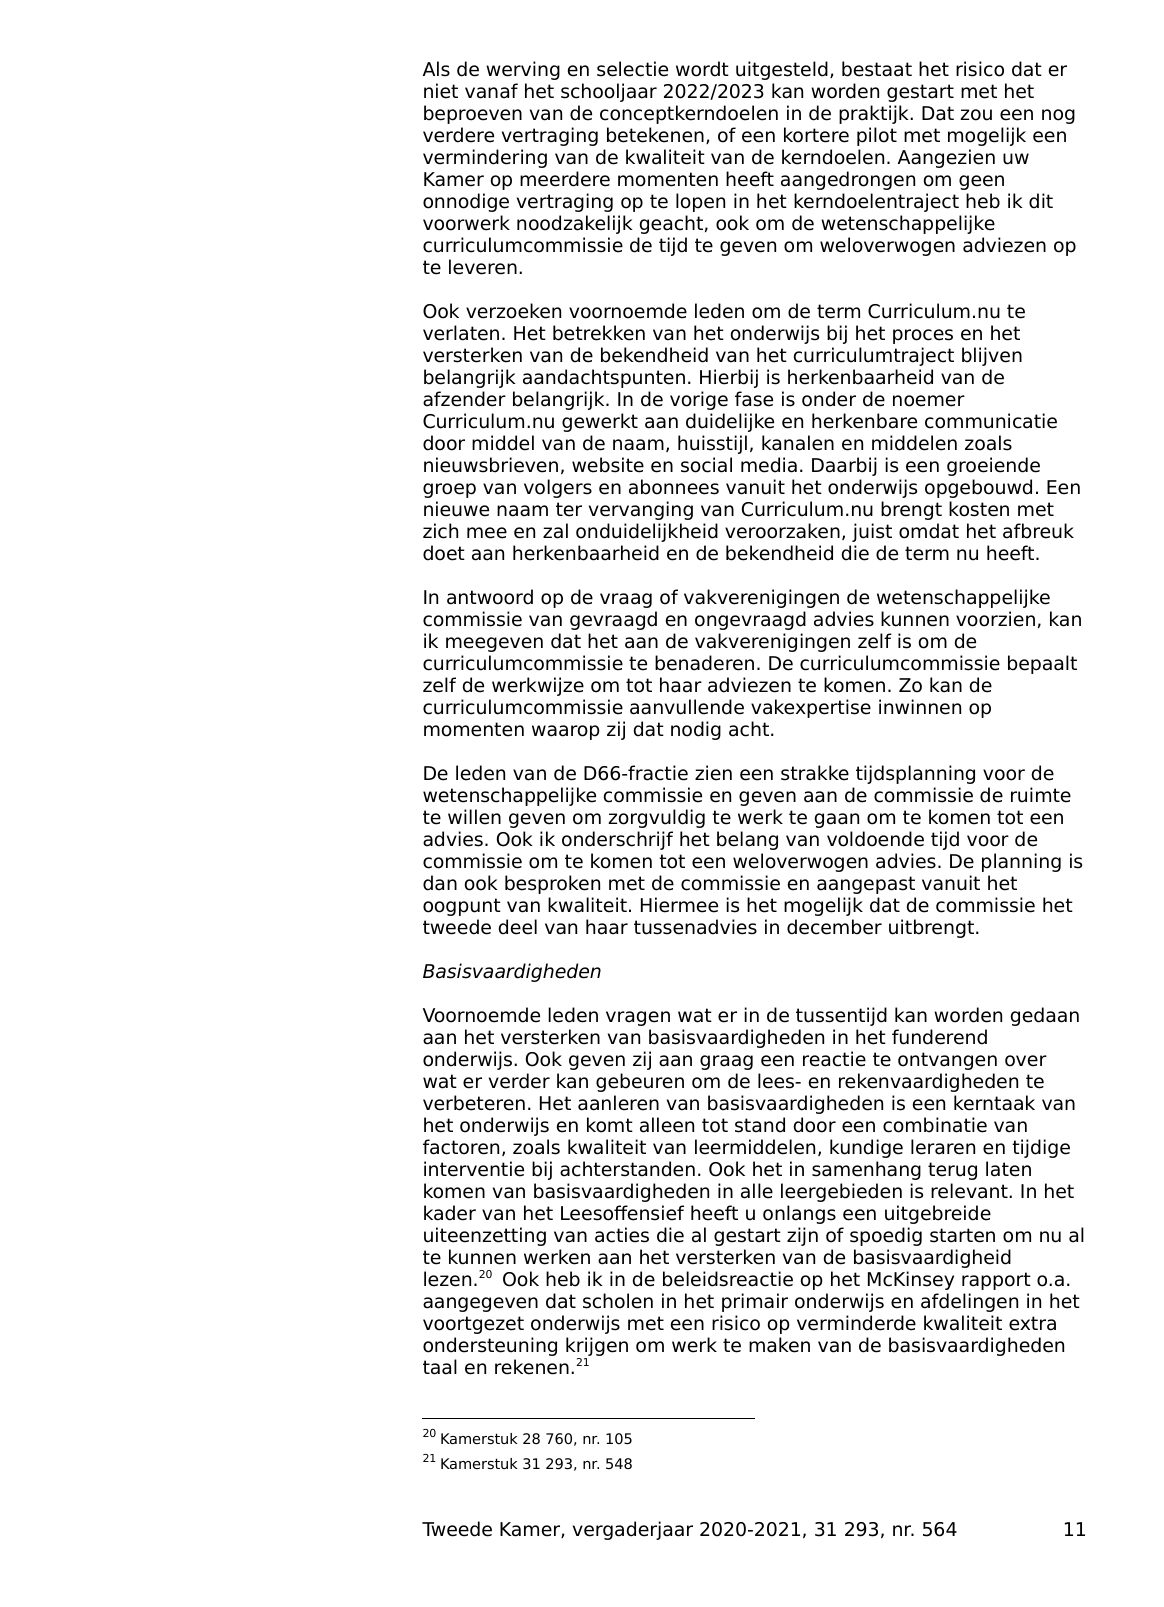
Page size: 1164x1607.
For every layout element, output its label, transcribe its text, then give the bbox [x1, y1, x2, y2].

text Als de werving en selectie wordt uitgesteld, bestaat het risico dat er niet vanaf het schooljaar 2022/2023 kan worden gestart met het beproeven van de conceptkerndoelen in de praktijk. Dat zou een nog verdere vertraging betekenen, of een kortere pilot met mogelijk een vermindering van de kwaliteit van de kerndoelen. Aangezien uw Kamer op meerdere momenten heeft aangedrongen om geen onnodige vertraging op te lopen in het kerndoelentraject heb ik dit voorwerk noodzakelijk geacht, ook om de wetenschappelijke curriculumcommissie de tijd te geven om weloverwogen adviezen op te leveren. [422, 59, 1087, 279]
text De leden van de D66-fractie zien een strakke tijdsplanning voor de wetenschappelijke commissie en geven aan de commissie de ruimte te willen geven om zorgvuldig te werk te gaan om te komen tot een advies. Ook ik onderschrijf het belang van voldoende tijd voor de commissie om te komen tot een weloverwogen advies. De planning is dan ook besproken met de commissie en aangepast vanuit het oogpunt van kwaliteit. Hiermee is het mogelijk dat de commissie het tweede deel van haar tussenadvies in december uitbrengt. [422, 763, 1087, 939]
text Ook verzoeken voornoemde leden om de term Curriculum.nu te verlaten. Het betrekken van het onderwijs bij het proces en het versterken van de bekendheid van het curriculumtraject blijven belangrijk aandachtspunten. Hierbij is herkenbaarheid van de afzender belangrijk. In de vorige fase is onder de noemer Curriculum.nu gewerkt aan duidelijke en herkenbare communicatie door middel van de naam, huisstijl, kanalen en middelen zoals nieuwsbrieven, website en social media. Daarbij is een groeiende groep van volgers en abonnees vanuit het onderwijs opgebouwd. Een nieuwe naam ter vervanging van Curriculum.nu brengt kosten met zich mee en zal onduidelijkheid veroorzaken, juist omdat het afbreuk doet aan herkenbaarheid en de bekendheid die de term nu heeft. [422, 301, 1087, 565]
text In antwoord op de vraag of vakverenigingen de wetenschappelijke commissie van gevraagd en ongevraagd advies kunnen voorzien, kan ik meegeven dat het aan de vakverenigingen zelf is om de curriculumcommissie te benaderen. De curriculumcommissie bepaalt zelf de werkwijze om tot haar adviezen te komen. Zo kan de curriculumcommissie aanvullende vakexpertise inwinnen op momenten waarop zij dat nodig acht. [422, 587, 1087, 741]
text Kamerstuk 28 760, nr. 105 [422, 1427, 1087, 1449]
text Kamerstuk 31 293, nr. 548 [422, 1452, 1087, 1474]
text Voornoemde leden vragen wat er in de tussentijd kan worden gedaan aan het versterken van basisvaardigheden in het funderend onderwijs. Ook geven zij aan graag een reactie te ontvangen over wat er verder kan gebeuren om de lees- en rekenvaardigheden te verbeteren. Het aanleren van basisvaardigheden is een kerntaak van het onderwijs en komt alleen tot stand door een combinatie van factoren, zoals kwaliteit van leermiddelen, kundige leraren en tijdige interventie bij achterstanden. Ook het in samenhang terug laten komen van basisvaardigheden in alle leergebieden is relevant. In het kader van het Leesoffensief heeft u onlangs een uitgebreide uiteenzetting van acties die al gestart zijn of spoedig starten om nu al te kunnen werken aan het versterken van de basisvaardigheid lezen. Ook heb ik in de beleidsreactie op het McKinsey rapport o.a. aangegeven dat scholen in het primair onderwijs en afdelingen in het voortgezet onderwijs met een risico op verminderde kwaliteit extra ondersteuning krijgen om werk te maken van de basisvaardigheden taal en rekenen. [422, 1005, 1087, 1379]
subtitle Basisvaardigheden [422, 961, 1087, 983]
